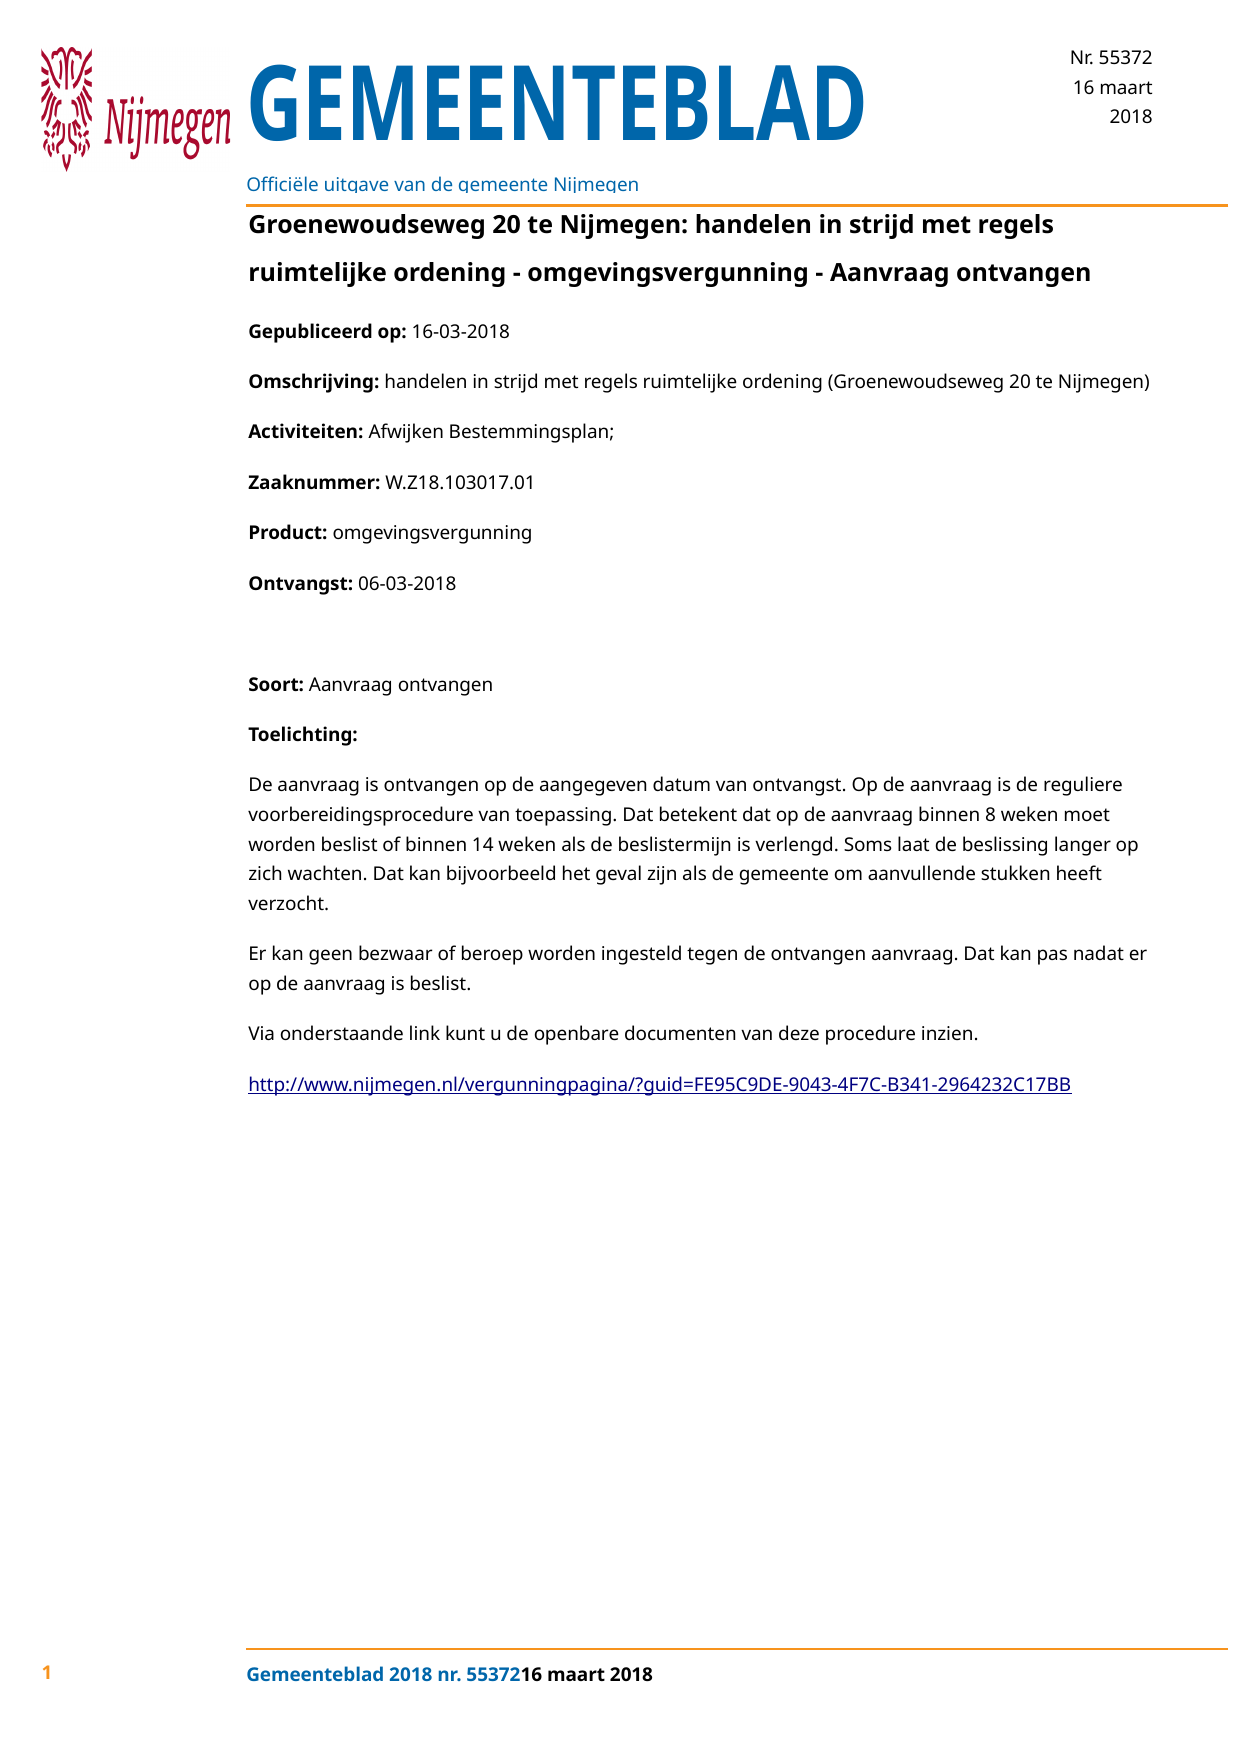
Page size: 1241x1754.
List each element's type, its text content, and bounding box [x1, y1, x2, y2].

text Groenewoudseweg 20 te Nijmegen: handelen in strijd met regels ruimtelijke ordening - omgevingsvergunning - Aanvraag ontvangen [248, 207, 1152, 288]
text Gepubliceerd op: 16-03-2018 [248, 318, 1152, 344]
picture [41, 47, 231, 172]
text Activiteiten: Afwijken Bestemmingsplan; [248, 419, 1152, 444]
text Zaaknummer: W.Z18.103017.01 [248, 469, 1152, 495]
text Via onderstaande link kunt u de openbare documenten van deze procedure inzien. [248, 1020, 1152, 1046]
text Ontvangst: 06-03-2018 [248, 570, 1152, 596]
text http://www.nijmegen.nl/vergunningpagina/?guid=FE95C9DE-9043-4F7C-B341-2964232C17BB [248, 1071, 1152, 1097]
text Soort: Aanvraag ontvangen [248, 671, 1152, 697]
text Er kan geen bezwaar of beroep worden ingesteld tegen de ontvangen aanvraag. Dat kan pas nadat er op de aanvraag is beslist. [248, 940, 1152, 996]
text Omschrijving: handelen in strijd met regels ruimtelijke ordening (Groenewoudseweg 20 te Nijmegen) [248, 368, 1152, 394]
text De aanvraag is ontvangen op de aangegeven datum van ontvangst. Op de aanvraag is de reguliere voorbereidingsprocedure van toepassing. Dat betekent dat op de aanvraag binnen 8 weken moet worden beslist of binnen 14 weken als de beslistermijn is verlengd. Soms laat de beslissing langer op zich wachten. Dat kan bijvoorbeeld het geval zijn als de gemeente om aanvullende stukken heeft verzocht. [248, 772, 1152, 916]
text Product: omgevingsvergunning [248, 519, 1152, 545]
text Toelichting: [248, 721, 1152, 747]
